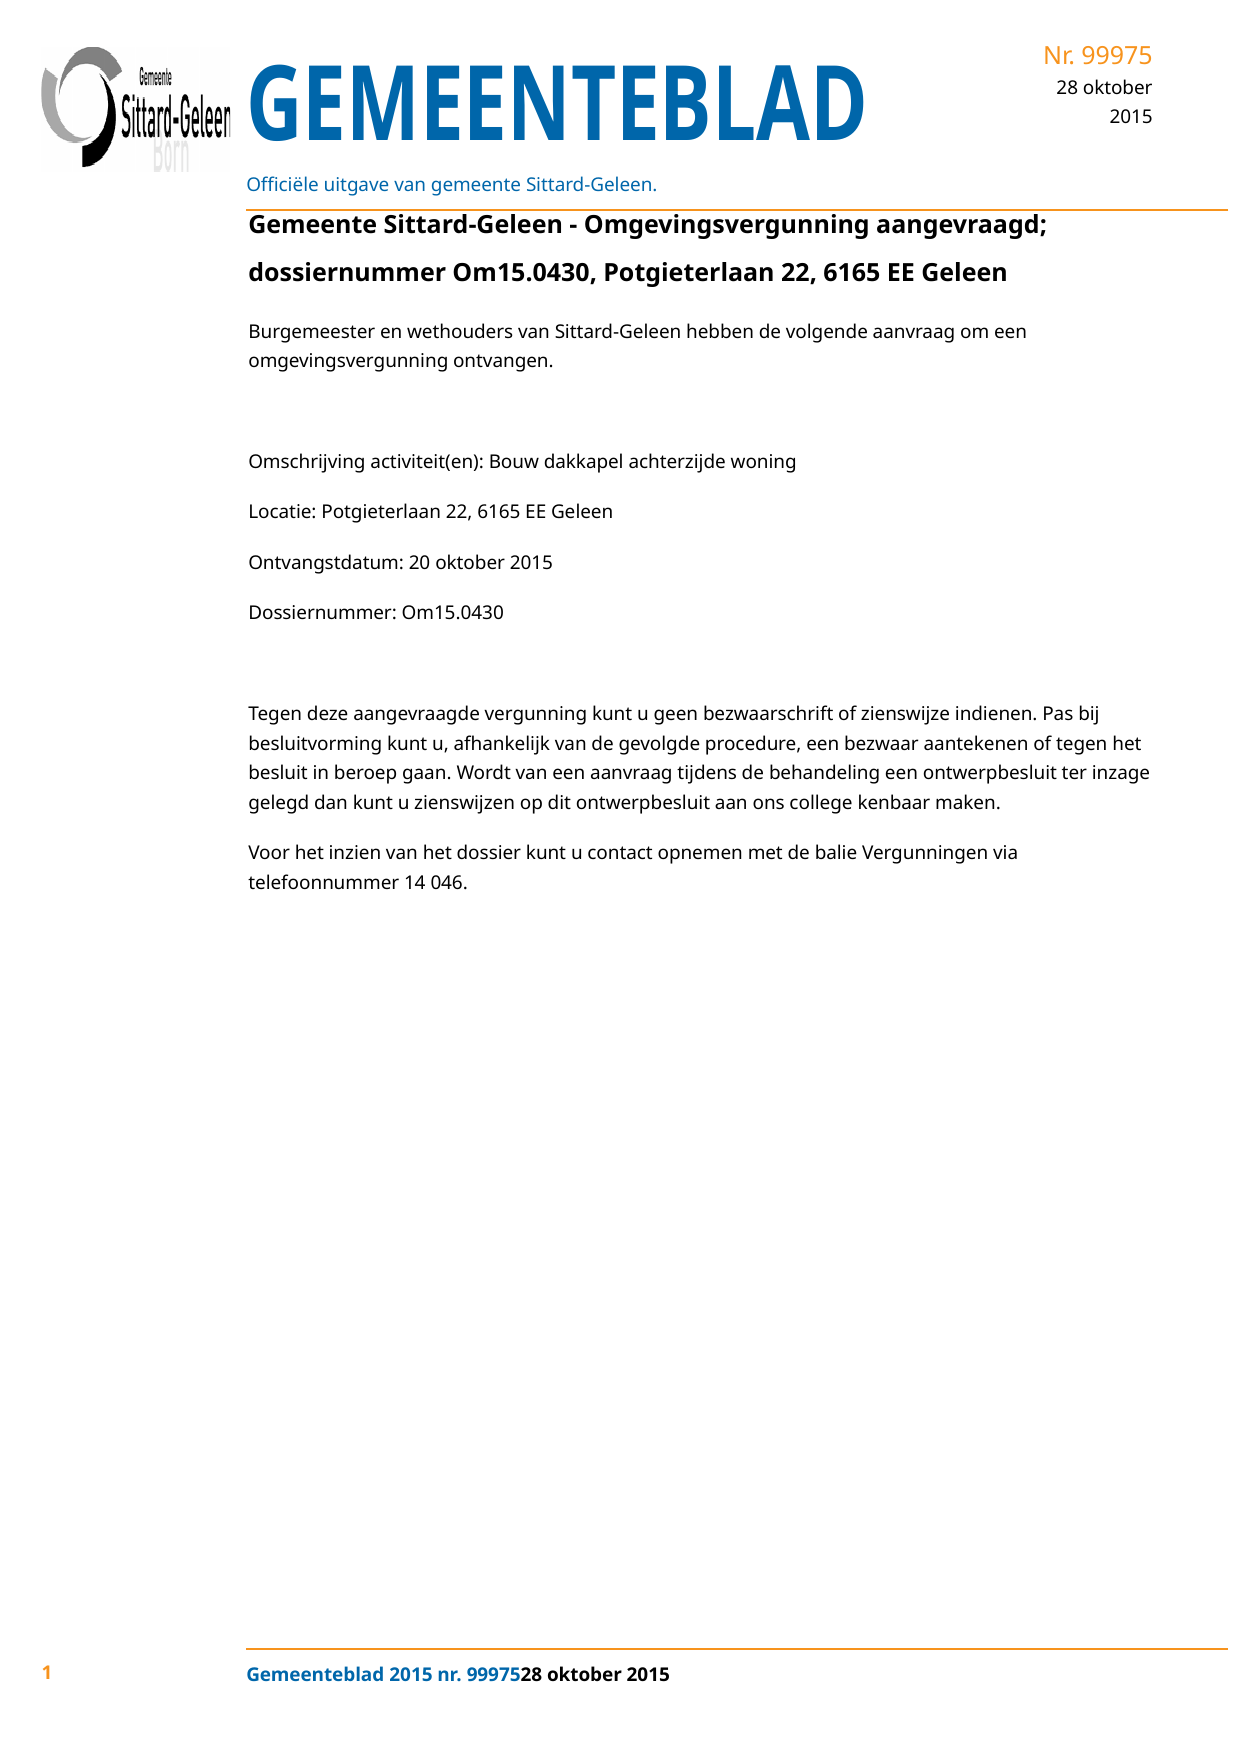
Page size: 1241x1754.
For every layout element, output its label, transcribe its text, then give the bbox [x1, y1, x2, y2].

text Gemeente Sittard-Geleen - Omgevingsvergunning aangevraagd; dossiernummer Om15.0430, Potgieterlaan 22, 6165 EE Geleen [248, 211, 1152, 288]
text Voor het inzien van het dossier kunt u contact opnemen met de balie Vergunningen via telefoonnummer 14 046. [248, 839, 1152, 895]
text Tegen deze aangevraagde vergunning kunt u geen bezwaarschrift of zienswijze indienen. Pas bij besluitvorming kunt u, afhankelijk van de gevolgde procedure, een bezwaar aantekenen of tegen het besluit in beroep gaan. Wordt van een aanvraag tijdens de behandeling een ontwerpbesluit ter inzage gelegd dan kunt u zienswijzen op dit ontwerpbesluit aan ons college kenbaar maken. [248, 700, 1152, 815]
text Locatie: Potgieterlaan 22, 6165 EE Geleen [248, 499, 1152, 524]
picture [41, 47, 231, 172]
text Dossiernummer: Om15.0430 [248, 599, 1152, 625]
text Omschrijving activiteit(en): Bouw dakkapel achterzijde woning [248, 448, 1152, 474]
text Burgemeester en wethouders van Sittard-Geleen hebben de volgende aanvraag om een omgevingsvergunning ontvangen. [248, 318, 1152, 373]
text Ontvangstdatum: 20 oktober 2015 [248, 549, 1152, 575]
